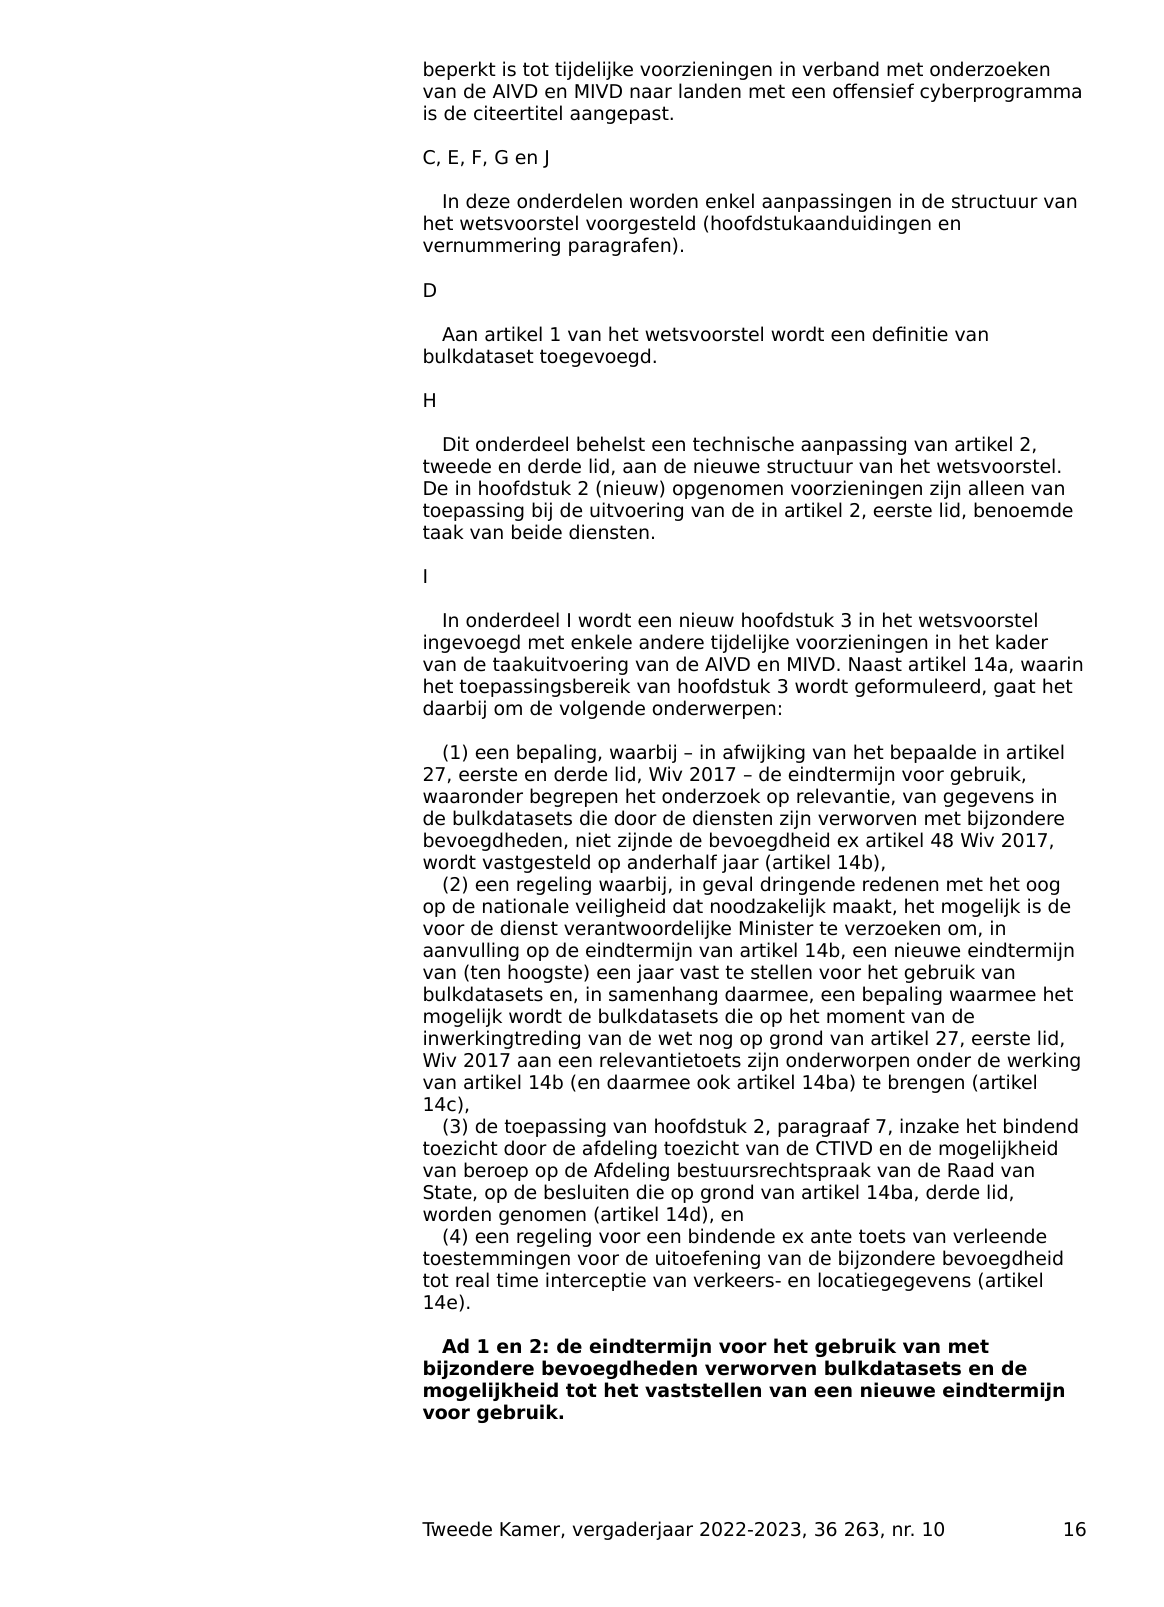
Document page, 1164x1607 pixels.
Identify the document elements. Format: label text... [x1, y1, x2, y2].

text Ad 1 en 2: de eindtermijn voor het gebruik van met bijzondere bevoegdheden verworven bulkdatasets en de mogelijkheid tot het vaststellen van een nieuwe eindtermijn voor gebruik. [422, 1336, 1087, 1424]
text In deze onderdelen worden enkel aanpassingen in de structuur van het wetsvoorstel voorgesteld (hoofdstukaanduidingen en vernummering paragrafen). [422, 191, 1087, 257]
text (1) een bepaling, waarbij – in afwijking van het bepaalde in artikel 27, eerste en derde lid, Wiv 2017 – de eindtermijn voor gebruik, waaronder begrepen het onderzoek op relevantie, van gegevens in de bulkdatasets die door de diensten zijn verworven met bijzondere bevoegdheden, niet zijnde de bevoegdheid ex artikel 48 Wiv 2017, wordt vastgesteld op anderhalf jaar (artikel 14b), [422, 742, 1087, 874]
subtitle D [422, 279, 1087, 301]
text Aan artikel 1 van het wetsvoorstel wordt een definitie van bulkdataset toegevoegd. [422, 324, 1087, 368]
subtitle I [422, 566, 1087, 588]
text (2) een regeling waarbij, in geval dringende redenen met het oog op de nationale veiligheid dat noodzakelijk maakt, het mogelijk is de voor de dienst verantwoordelijke Minister te verzoeken om, in aanvulling op de eindtermijn van artikel 14b, een nieuwe eindtermijn van (ten hoogste) een jaar vast te stellen voor het gebruik van bulkdatasets en, in samenhang daarmee, een bepaling waarmee het mogelijk wordt de bulkdatasets die op het moment van de inwerkingtreding van de wet nog op grond van artikel 27, eerste lid, Wiv 2017 aan een relevantietoets zijn onderworpen onder de werking van artikel 14b (en daarmee ook artikel 14ba) te brengen (artikel 14c), [422, 874, 1087, 1116]
text (3) de toepassing van hoofdstuk 2, paragraaf 7, inzake het bindend toezicht door de afdeling toezicht van de CTIVD en de mogelijkheid van beroep op de Afdeling bestuursrechtspraak van de Raad van State, op de besluiten die op grond van artikel 14ba, derde lid, worden genomen (artikel 14d), en [422, 1116, 1087, 1226]
subtitle C, E, F, G en J [422, 147, 1087, 169]
subtitle H [422, 390, 1087, 412]
text beperkt is tot tijdelijke voorzieningen in verband met onderzoeken van de AIVD en MIVD naar landen met een offensief cyberprogramma is de citeertitel aangepast. [422, 59, 1087, 125]
text In onderdeel I wordt een nieuw hoofdstuk 3 in het wetsvoorstel ingevoegd met enkele andere tijdelijke voorzieningen in het kader van de taakuitvoering van de AIVD en MIVD. Naast artikel 14a, waarin het toepassingsbereik van hoofdstuk 3 wordt geformuleerd, gaat het daarbij om de volgende onderwerpen: [422, 610, 1087, 720]
text Dit onderdeel behelst een technische aanpassing van artikel 2, tweede en derde lid, aan de nieuwe structuur van het wetsvoorstel. De in hoofdstuk 2 (nieuw) opgenomen voorzieningen zijn alleen van toepassing bij de uitvoering van de in artikel 2, eerste lid, benoemde taak van beide diensten. [422, 434, 1087, 544]
text (4) een regeling voor een bindende ex ante toets van verleende toestemmingen voor de uitoefening van de bijzondere bevoegdheid tot real time interceptie van verkeers- en locatiegegevens (artikel 14e). [422, 1226, 1087, 1314]
